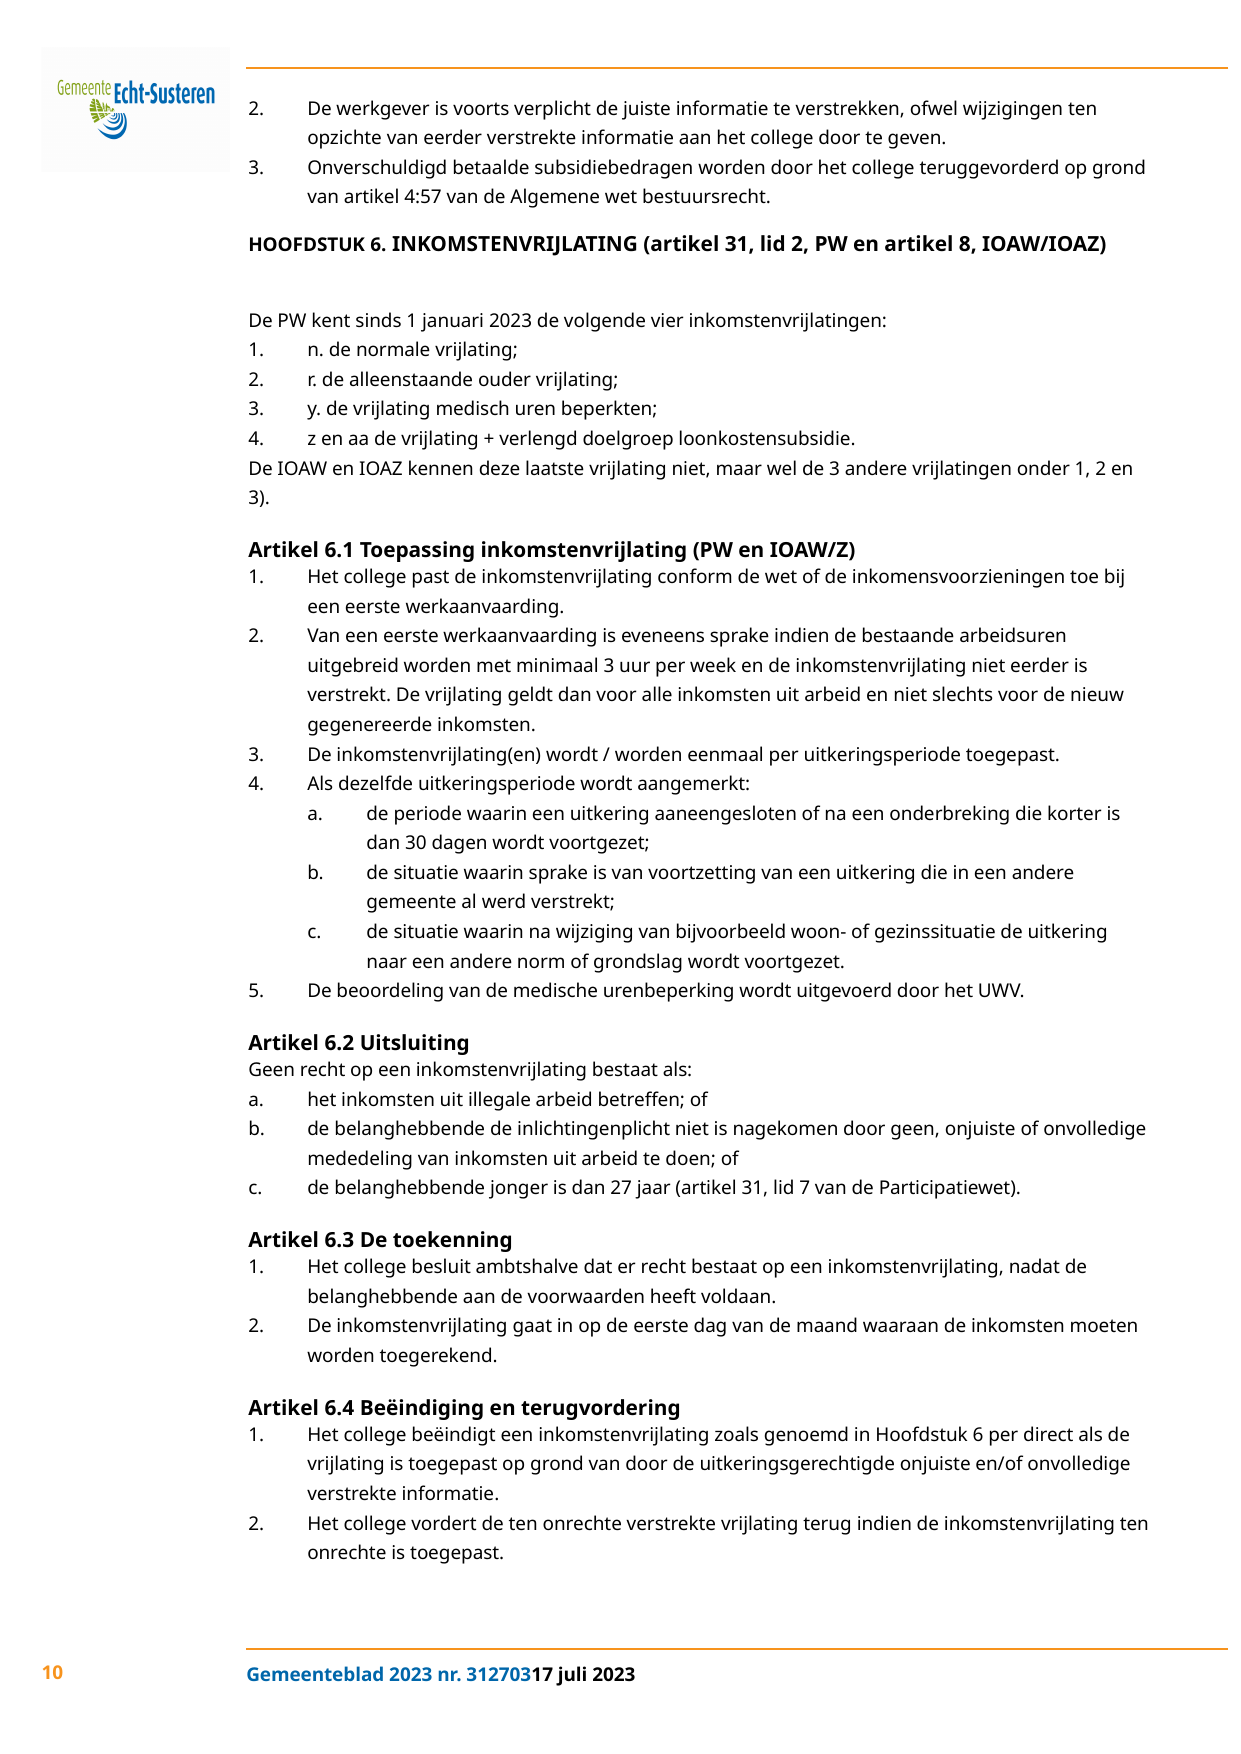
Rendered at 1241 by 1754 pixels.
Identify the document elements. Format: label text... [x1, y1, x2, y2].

list n. de normale vrijlating; [248, 336, 1152, 362]
list De inkomstenvrijlating gaat in op de eerste dag van de maand waaraan de inkomsten moeten worden toegerekend. [248, 1313, 1152, 1368]
list De beoordeling van de medische urenbeperking wordt uitgevoerd door het UWV. [248, 977, 1152, 1003]
text De PW kent sinds 1 januari 2023 de volgende vier inkomstenvrijlatingen: [248, 307, 1152, 333]
list y. de vrijlating medisch uren beperkten; [248, 396, 1152, 421]
list het inkomsten uit illegale arbeid betreffen; of [248, 1086, 1152, 1112]
text Artikel 6.3 De toekenning [248, 1225, 1152, 1253]
list Het college beëindigt een inkomstenvrijlating zoals genoemd in Hoofdstuk 6 per direct als de vrijlating is toegepast op grond van door de uitkeringsgerechtigde onjuiste en/of onvolledige verstrekte informatie. [248, 1421, 1152, 1506]
list Het college past de inkomstenvrijlating conform de wet of de inkomensvoorzieningen toe bij een eerste werkaanvaarding. [248, 563, 1152, 618]
list Als dezelfde uitkeringsperiode wordt aangemerkt: [248, 770, 1152, 796]
list de belanghebbende jonger is dan 27 jaar (artikel 31, lid 7 van de Participatiewet). [248, 1174, 1152, 1200]
text Geen recht op een inkomstenvrijlating bestaat als: [248, 1056, 1152, 1082]
list de situatie waarin sprake is van voortzetting van een uitkering die in een andere gemeente al werd verstrekt; [307, 859, 1152, 914]
list De werkgever is voorts verplicht de juiste informatie te verstrekken, ofwel wijzigingen ten opzichte van eerder verstrekte informatie aan het college door te geven. [248, 95, 1152, 150]
list de periode waarin een uitkering aaneengesloten of na een onderbreking die korter is dan 30 dagen wordt voortgezet; [307, 800, 1152, 855]
picture [41, 47, 231, 172]
list r. de alleenstaande ouder vrijlating; [248, 366, 1152, 392]
list Onverschuldigd betaalde subsidiebedragen worden door het college teruggevorderd op grond van artikel 4:57 van de Algemene wet bestuursrecht. [248, 154, 1152, 209]
list z en aa de vrijlating + verlengd doelgroep loonkostensubsidie. [248, 425, 1152, 451]
list de belanghebbende de inlichtingenplicht niet is nagekomen door geen, onjuiste of onvolledige mededeling van inkomsten uit arbeid te doen; of [248, 1115, 1152, 1171]
list Van een eerste werkaanvaarding is eveneens sprake indien de bestaande arbeidsuren uitgebreid worden met minimaal 3 uur per week en de inkomstenvrijlating niet eerder is verstrekt. De vrijlating geldt dan voor alle inkomsten uit arbeid en niet slechts voor de nieuw gegenereerde inkomsten. [248, 622, 1152, 737]
text De IOAW en IOAZ kennen deze laatste vrijlating niet, maar wel de 3 andere vrijlatingen onder 1, 2 en 3). [248, 455, 1152, 510]
text Artikel 6.4 Beëindiging en terugvordering [248, 1393, 1152, 1421]
list de situatie waarin na wijziging van bijvoorbeeld woon- of gezinssituatie de uitkering naar een andere norm of grondslag wordt voortgezet. [307, 918, 1152, 973]
text Artikel 6.2 Uitsluiting [248, 1028, 1152, 1056]
list Het college besluit ambtshalve dat er recht bestaat op een inkomstenvrijlating, nadat de belanghebbende aan de voorwaarden heeft voldaan. [248, 1253, 1152, 1309]
list Het college vordert de ten onrechte verstrekte vrijlating terug indien de inkomstenvrijlating ten onrechte is toegepast. [248, 1510, 1152, 1565]
list De inkomstenvrijlating(en) wordt / worden eenmaal per uitkeringsperiode toegepast. [248, 741, 1152, 766]
text HOOFDSTUK 6. INKOMSTENVRIJLATING (artikel 31, lid 2, PW en artikel 8, IOAW/IOAZ) [248, 229, 1152, 258]
text Artikel 6.1 Toepassing inkomstenvrijlating (PW en IOAW/Z) [248, 535, 1152, 563]
